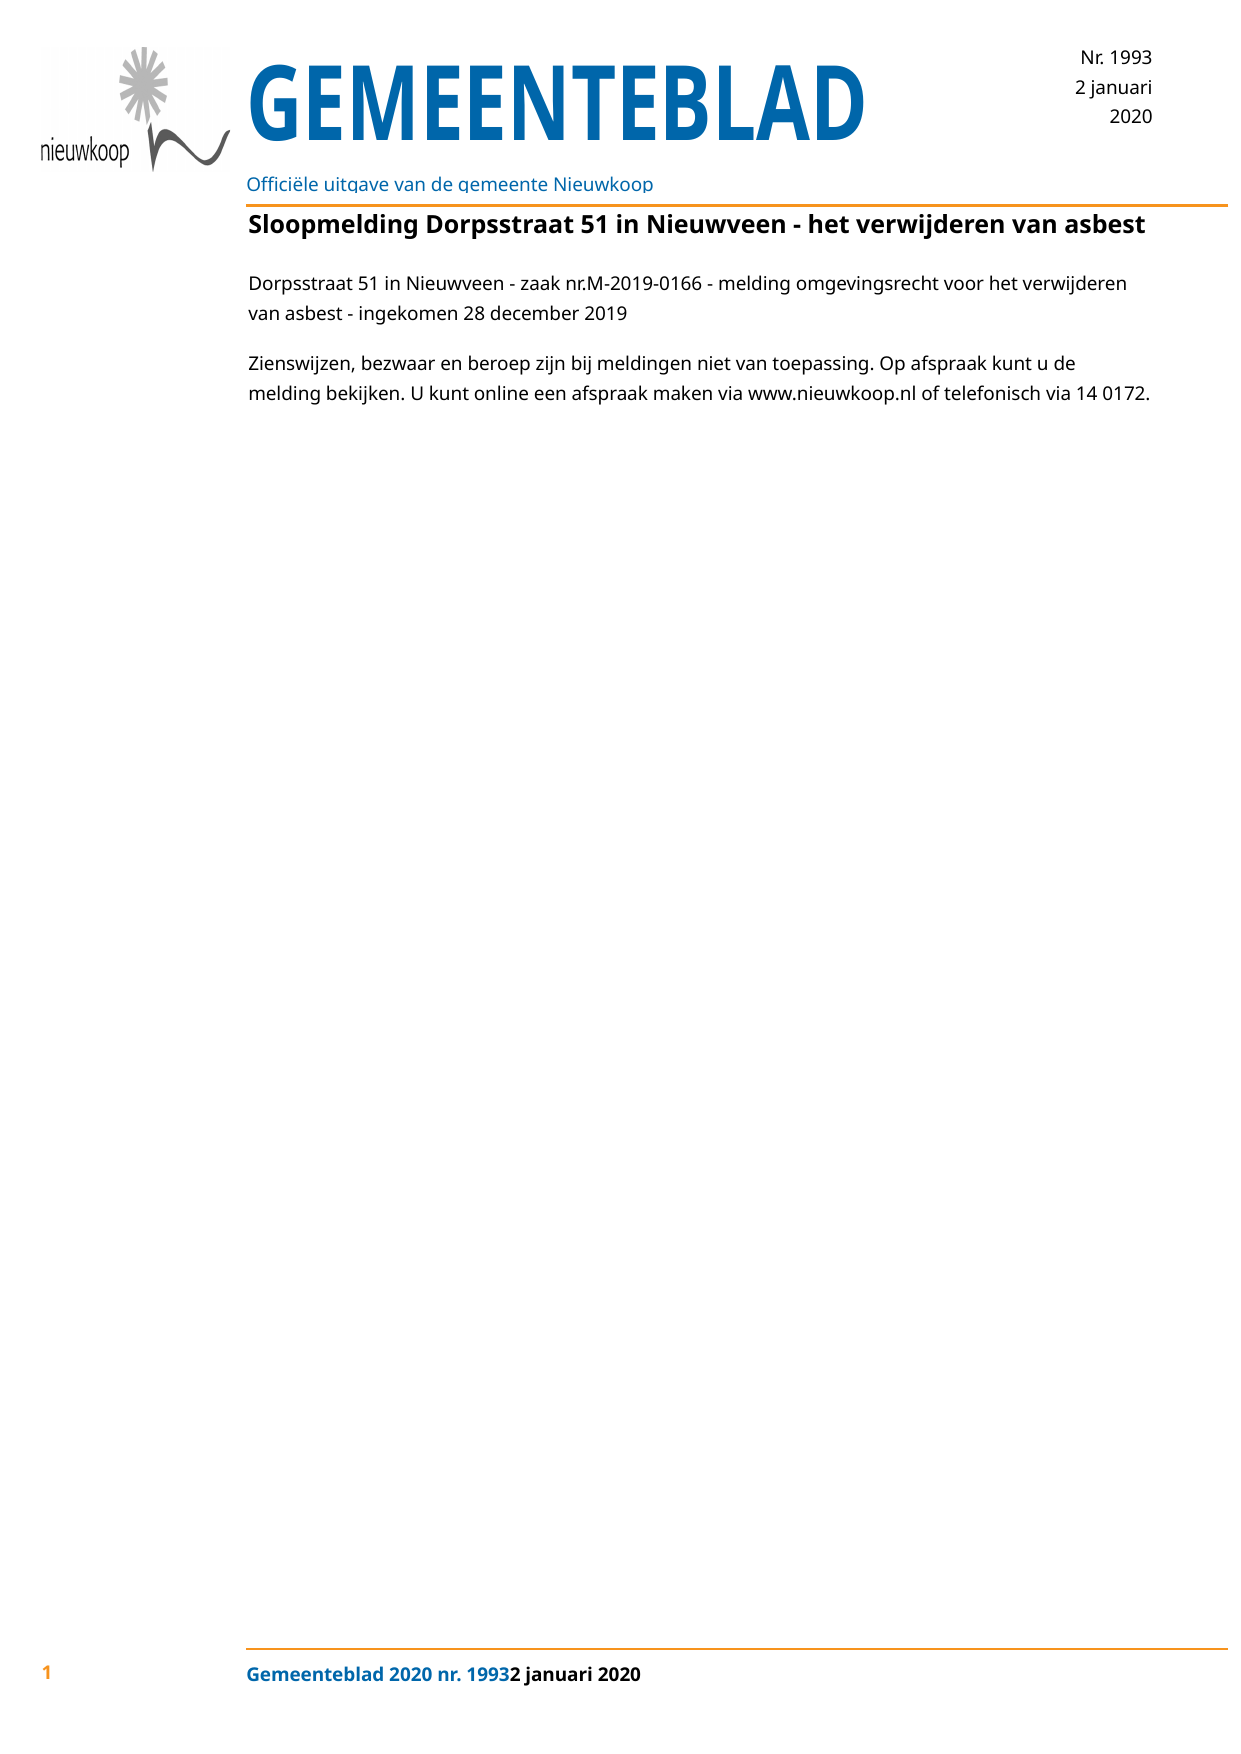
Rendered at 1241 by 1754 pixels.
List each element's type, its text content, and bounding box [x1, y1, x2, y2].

text Zienswijzen, bezwaar en beroep zijn bij meldingen niet van toepassing. Op afspraak kunt u de melding bekijken. U kunt online een afspraak maken via www.nieuwkoop.nl of telefonisch via 14 0172. [248, 350, 1152, 406]
text Dorpsstraat 51 in Nieuwveen - zaak nr.M-2019-0166 - melding omgevingsrecht voor het verwijderen van asbest - ingekomen 28 december 2019 [248, 270, 1152, 326]
picture [41, 47, 231, 172]
text Sloopmelding Dorpsstraat 51 in Nieuwveen - het verwijderen van asbest [248, 207, 1152, 241]
